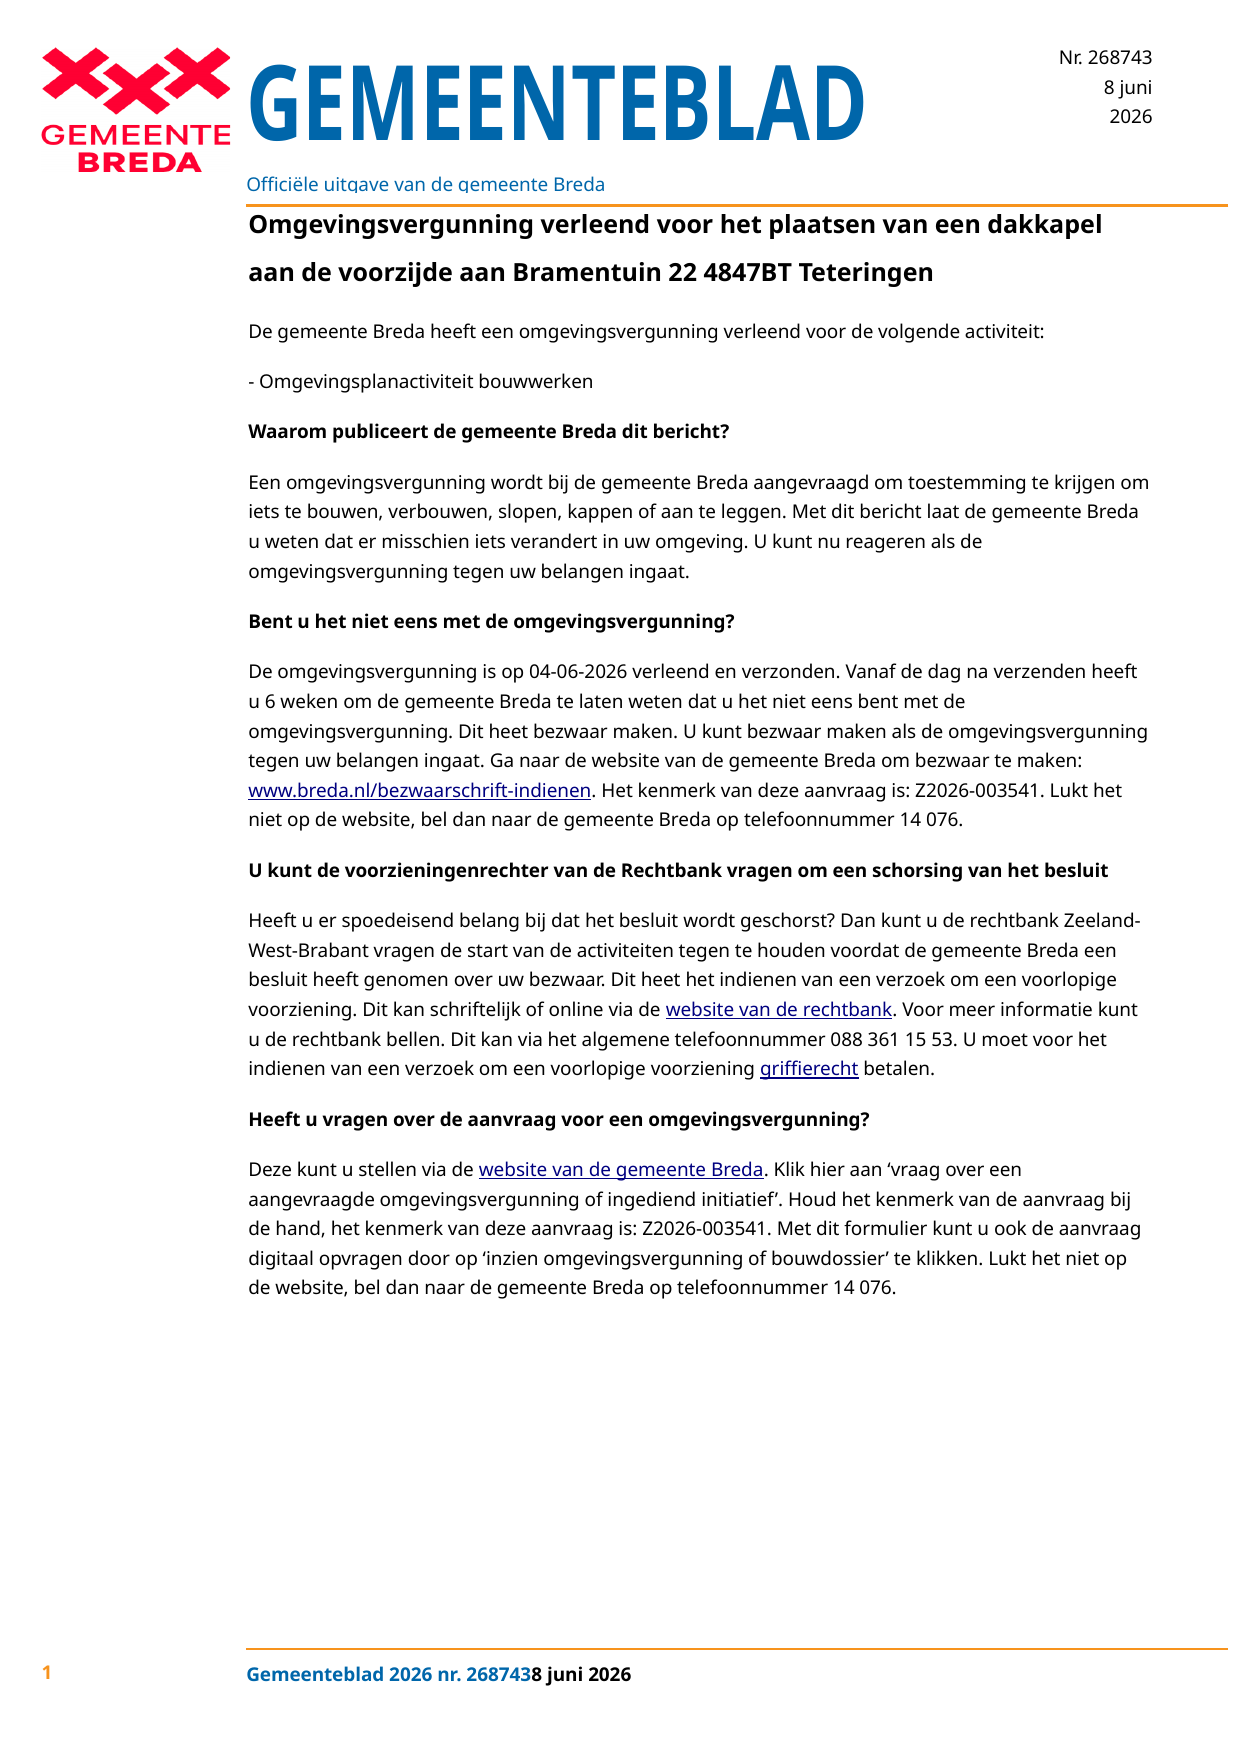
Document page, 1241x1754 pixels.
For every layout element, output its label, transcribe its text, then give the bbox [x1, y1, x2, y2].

text Omgevingsvergunning verleend voor het plaatsen van een dakkapel aan de voorzijde aan Bramentuin 22 4847BT Teteringen [248, 207, 1152, 288]
text Een omgevingsvergunning wordt bij de gemeente Breda aangevraagd om toestemming te krijgen om iets te bouwen, verbouwen, slopen, kappen of aan te leggen. Met dit bericht laat de gemeente Breda u weten dat er misschien iets verandert in uw omgeving. U kunt nu reageren als de omgevingsvergunning tegen uw belangen ingaat. [248, 469, 1152, 584]
text De omgevingsvergunning is op 04-06-2026 verleend en verzonden. Vanaf de dag na verzenden heeft u 6 weken om de gemeente Breda te laten weten dat u het niet eens bent met de omgevingsvergunning. Dit heet bezwaar maken. U kunt bezwaar maken als de omgevingsvergunning tegen uw belangen ingaat. Ga naar de website van de gemeente Breda om bezwaar te maken: www.breda.nl/bezwaarschrift-indienen. Het kenmerk van deze aanvraag is: Z2026-003541. Lukt het niet op de website, bel dan naar de gemeente Breda op telefoonnummer 14 076. [248, 659, 1152, 832]
text Heeft u er spoedeisend belang bij dat het besluit wordt geschorst? Dan kunt u de rechtbank Zeeland-West-Brabant vragen de start van de activiteiten tegen te houden voordat de gemeente Breda een besluit heeft genomen over uw bezwaar. Dit heet het indienen van een verzoek om een voorlopige voorziening. Dit kan schriftelijk of online via de website van de rechtbank. Voor meer informatie kunt u de rechtbank bellen. Dit kan via het algemene telefoonnummer 088 361 15 53. U moet voor het indienen van een verzoek om een voorlopige voorziening griffierecht betalen. [248, 907, 1152, 1081]
text De gemeente Breda heeft een omgevingsvergunning verleend voor de volgende activiteit: [248, 318, 1152, 344]
text Waarom publiceert de gemeente Breda dit bericht? [248, 419, 1152, 444]
text - Omgevingsplanactiviteit bouwwerken [248, 368, 1152, 394]
text Heeft u vragen over de aanvraag voor een omgevingsvergunning? [248, 1106, 1152, 1132]
picture [41, 47, 231, 172]
text Deze kunt u stellen via de website van de gemeente Breda. Klik hier aan ‘vraag over een aangevraagde omgevingsvergunning of ingediend initiatief’. Houd het kenmerk van de aanvraag bij de hand, het kenmerk van deze aanvraag is: Z2026-003541. Met dit formulier kunt u ook de aanvraag digitaal opvragen door op ‘inzien omgevingsvergunning of bouwdossier’ te klikken. Lukt het niet op de website, bel dan naar de gemeente Breda op telefoonnummer 14 076. [248, 1156, 1152, 1300]
text Bent u het niet eens met de omgevingsvergunning? [248, 608, 1152, 634]
text U kunt de voorzieningenrechter van de Rechtbank vragen om een schorsing van het besluit [248, 857, 1152, 883]
